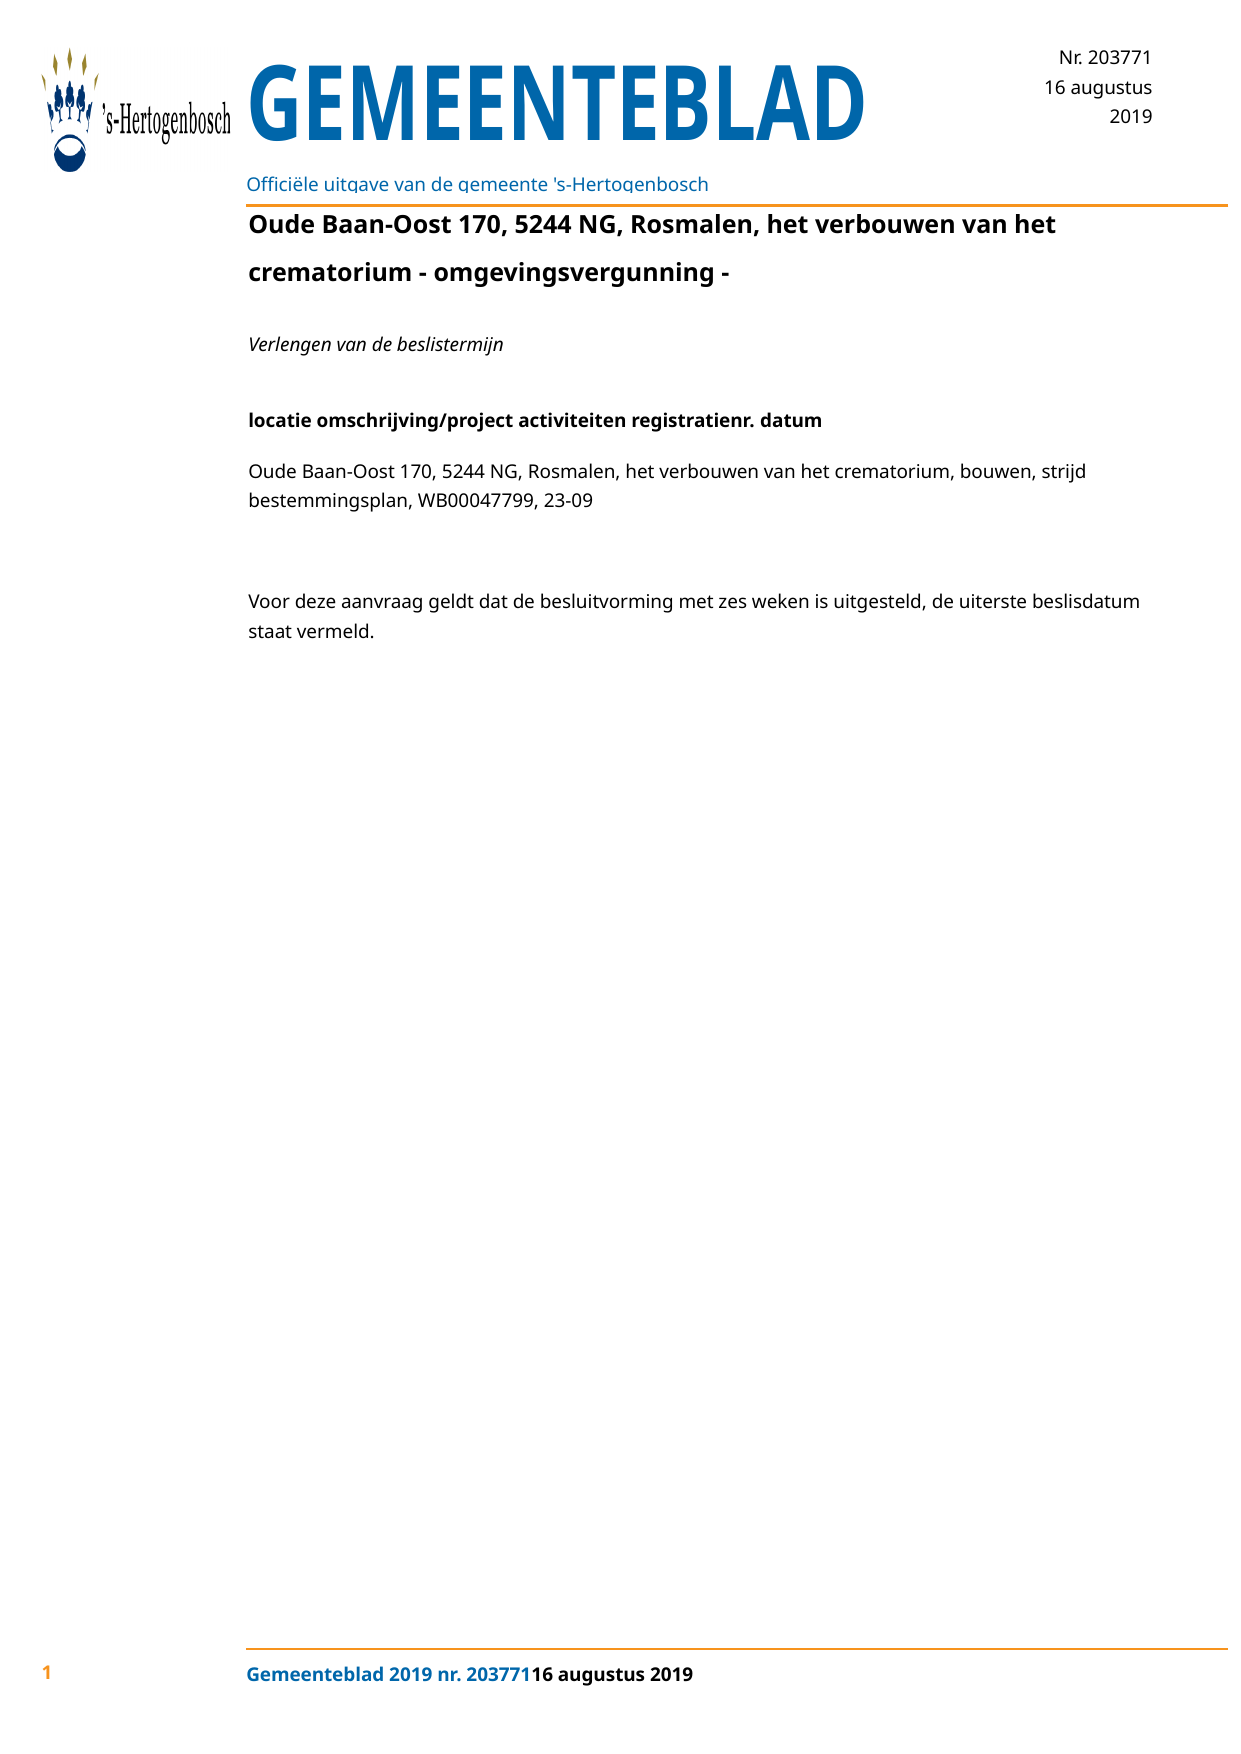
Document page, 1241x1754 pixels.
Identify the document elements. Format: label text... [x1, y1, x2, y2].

text Oude Baan-Oost 170, 5244 NG, Rosmalen, het verbouwen van het crematorium, bouwen, strijd bestemmingsplan, WB00047799, 23-09 [248, 458, 1152, 513]
text locatie omschrijving/project activiteiten registratienr. datum [248, 408, 1152, 433]
picture [41, 47, 231, 172]
text Verlengen van de beslistermijn [248, 331, 1152, 357]
text Oude Baan-Oost 170, 5244 NG, Rosmalen, het verbouwen van het crematorium - omgevingsvergunning - [248, 207, 1152, 288]
text Voor deze aanvraag geldt dat de besluitvorming met zes weken is uitgesteld, de uiterste beslisdatum staat vermeld. [248, 588, 1152, 644]
